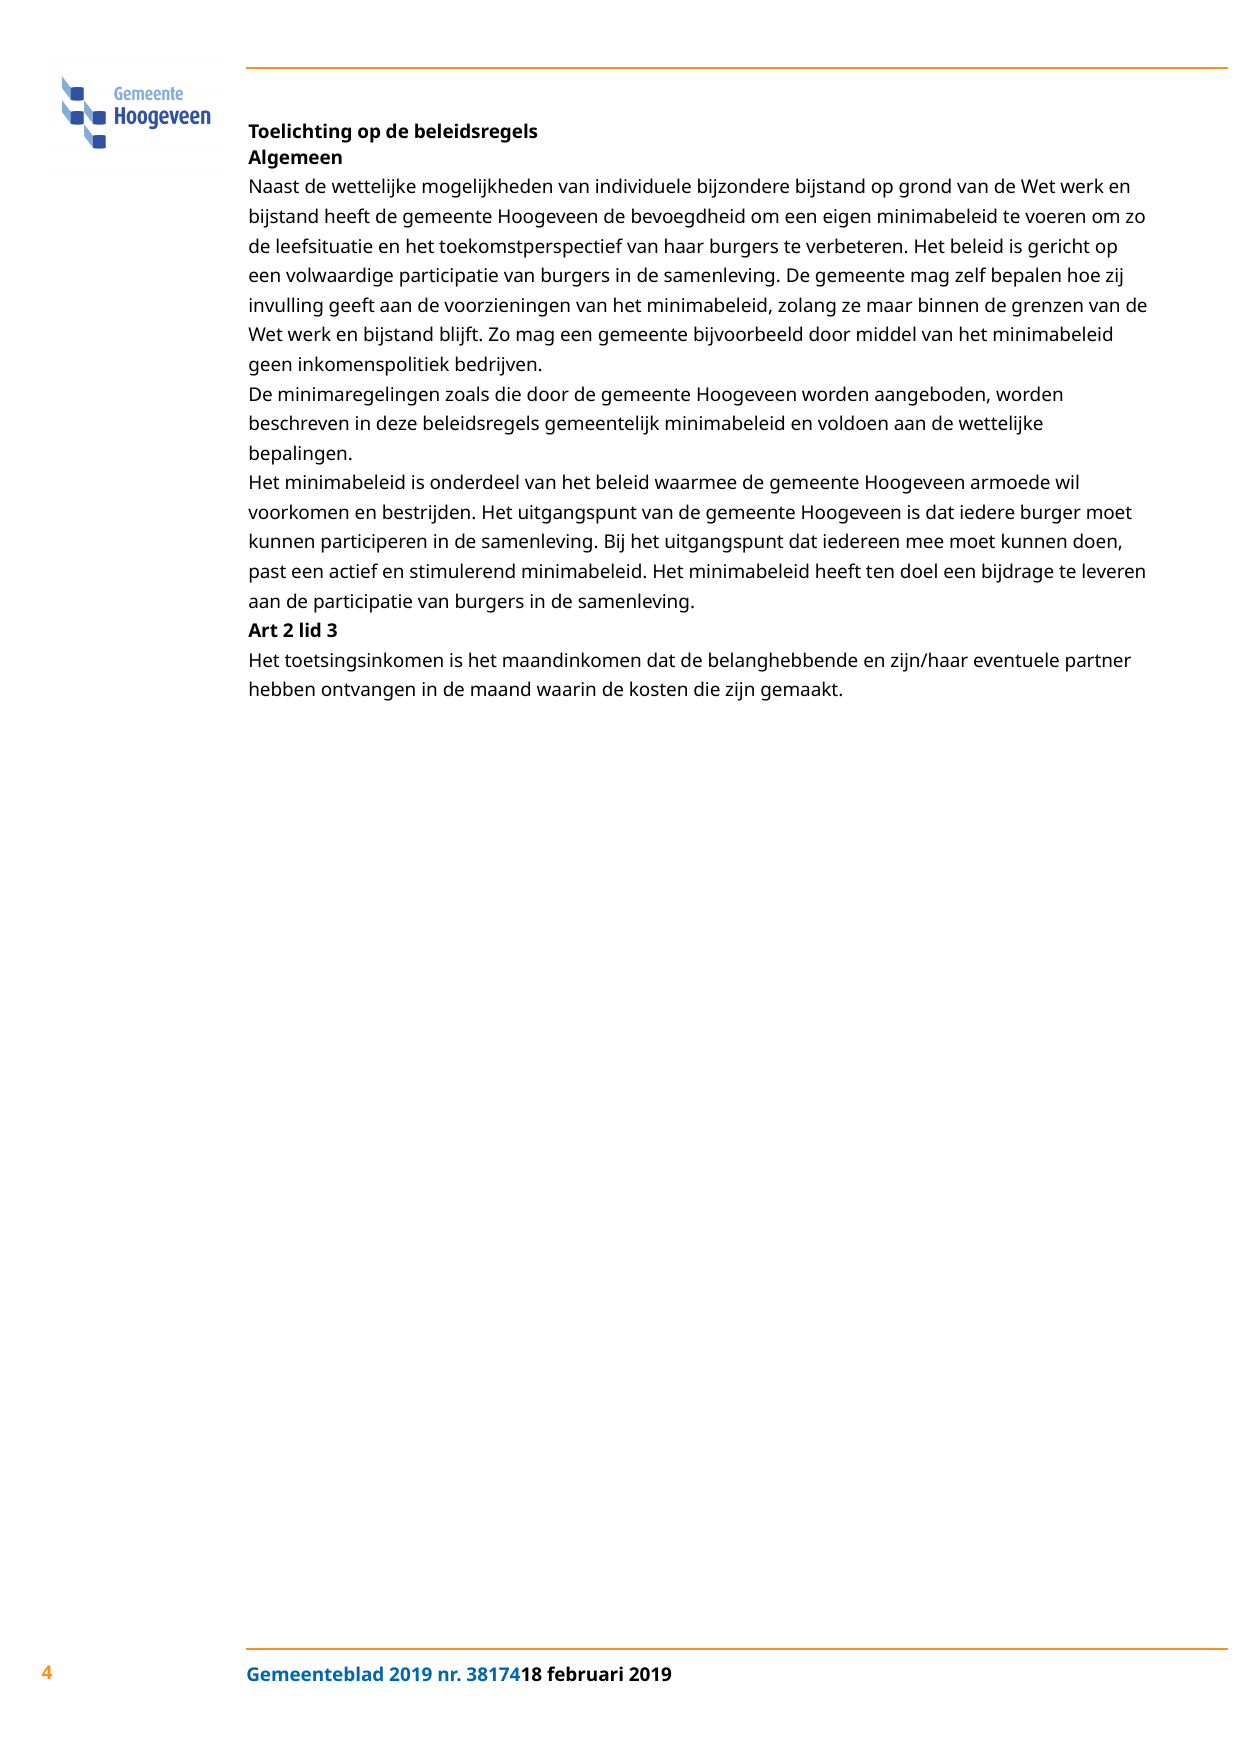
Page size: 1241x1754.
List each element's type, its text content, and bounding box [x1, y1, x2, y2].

text Het minimabeleid is onderdeel van het beleid waarmee de gemeente Hoogeveen armoede wil voorkomen en bestrijden. Het uitgangspunt van de gemeente Hoogeveen is dat iedere burger moet kunnen participeren in de samenleving. Bij het uitgangspunt dat iedereen mee moet kunnen doen, past een actief en stimulerend minimabeleid. Het minimabeleid heeft ten doel een bijdrage te leveren aan de participatie van burgers in de samenleving. [248, 469, 1152, 614]
text Algemeen [248, 144, 1152, 170]
text Toelichting op de beleidsregels [248, 116, 1152, 144]
text De minimaregelingen zoals die door de gemeente Hoogeveen worden aangeboden, worden beschreven in deze beleidsregels gemeentelijk minimabeleid en voldoen aan de wettelijke bepalingen. [248, 381, 1152, 466]
text Het toetsingsinkomen is het maandinkomen dat de belanghebbende en zijn/haar eventuele partner hebben ontvangen in de maand waarin de kosten die zijn gemaakt. [248, 647, 1152, 702]
text Naast de wettelijke mogelijkheden van individuele bijzondere bijstand op grond van de Wet werk en bijstand heeft de gemeente Hoogeveen de bevoegdheid om een eigen minimabeleid te voeren om zo de leefsituatie en het toekomstperspectief van haar burgers te verbeteren. Het beleid is gericht op een volwaardige participatie van burgers in de samenleving. De gemeente mag zelf bepalen hoe zij invulling geeft aan de voorzieningen van het minimabeleid, zolang ze maar binnen de grenzen van de Wet werk en bijstand blijft. Zo mag een gemeente bijvoorbeeld door middel van het minimabeleid geen inkomenspolitiek bedrijven. [248, 174, 1152, 377]
picture [41, 47, 231, 172]
text Art 2 lid 3 [248, 617, 1152, 643]
